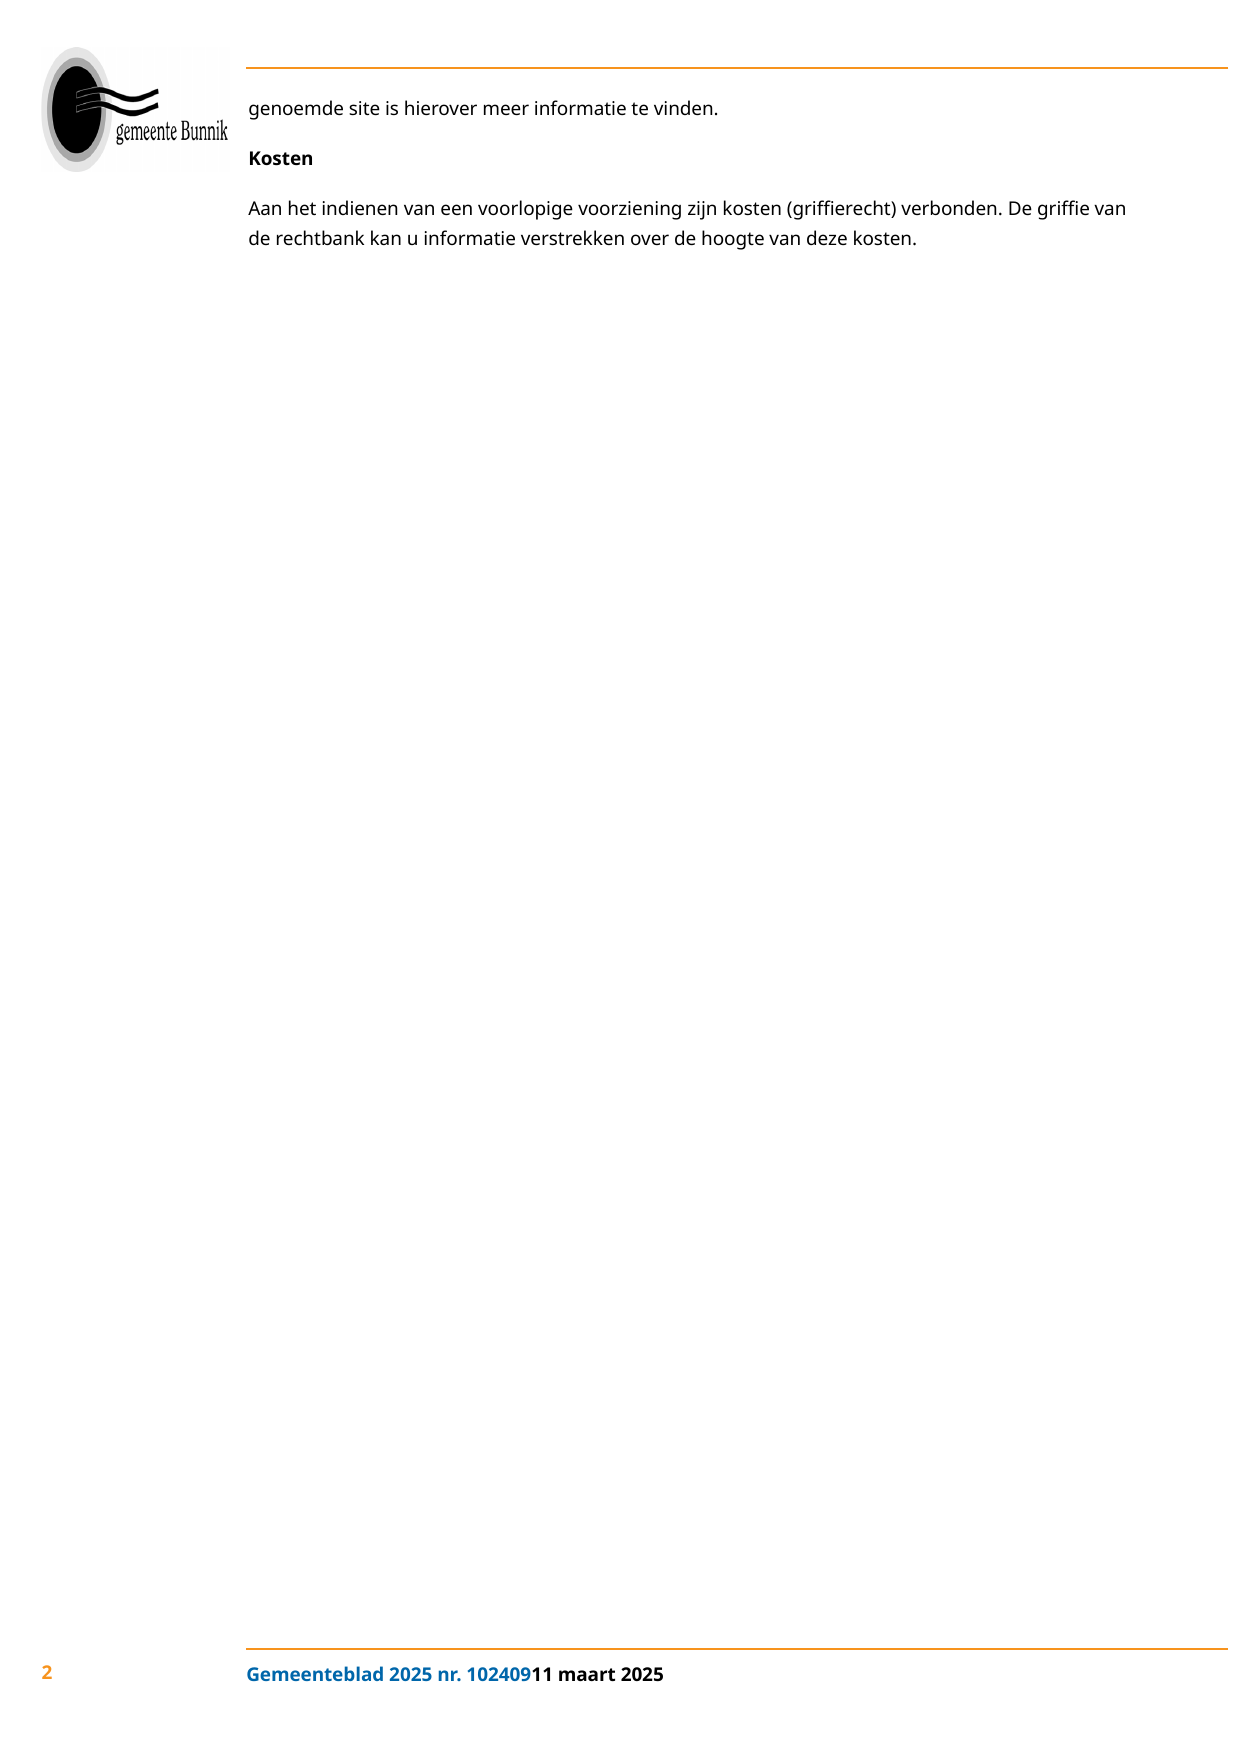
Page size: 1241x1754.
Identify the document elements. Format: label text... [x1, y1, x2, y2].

text Aan het indienen van een voorlopige voorziening zijn kosten (griffierecht) verbonden. De griffie van de rechtbank kan u informatie verstrekken over de hoogte van deze kosten. [248, 196, 1152, 251]
text genoemde site is hierover meer informatie te vinden. [248, 95, 1152, 121]
text Kosten [248, 145, 1152, 171]
picture [41, 47, 231, 172]
